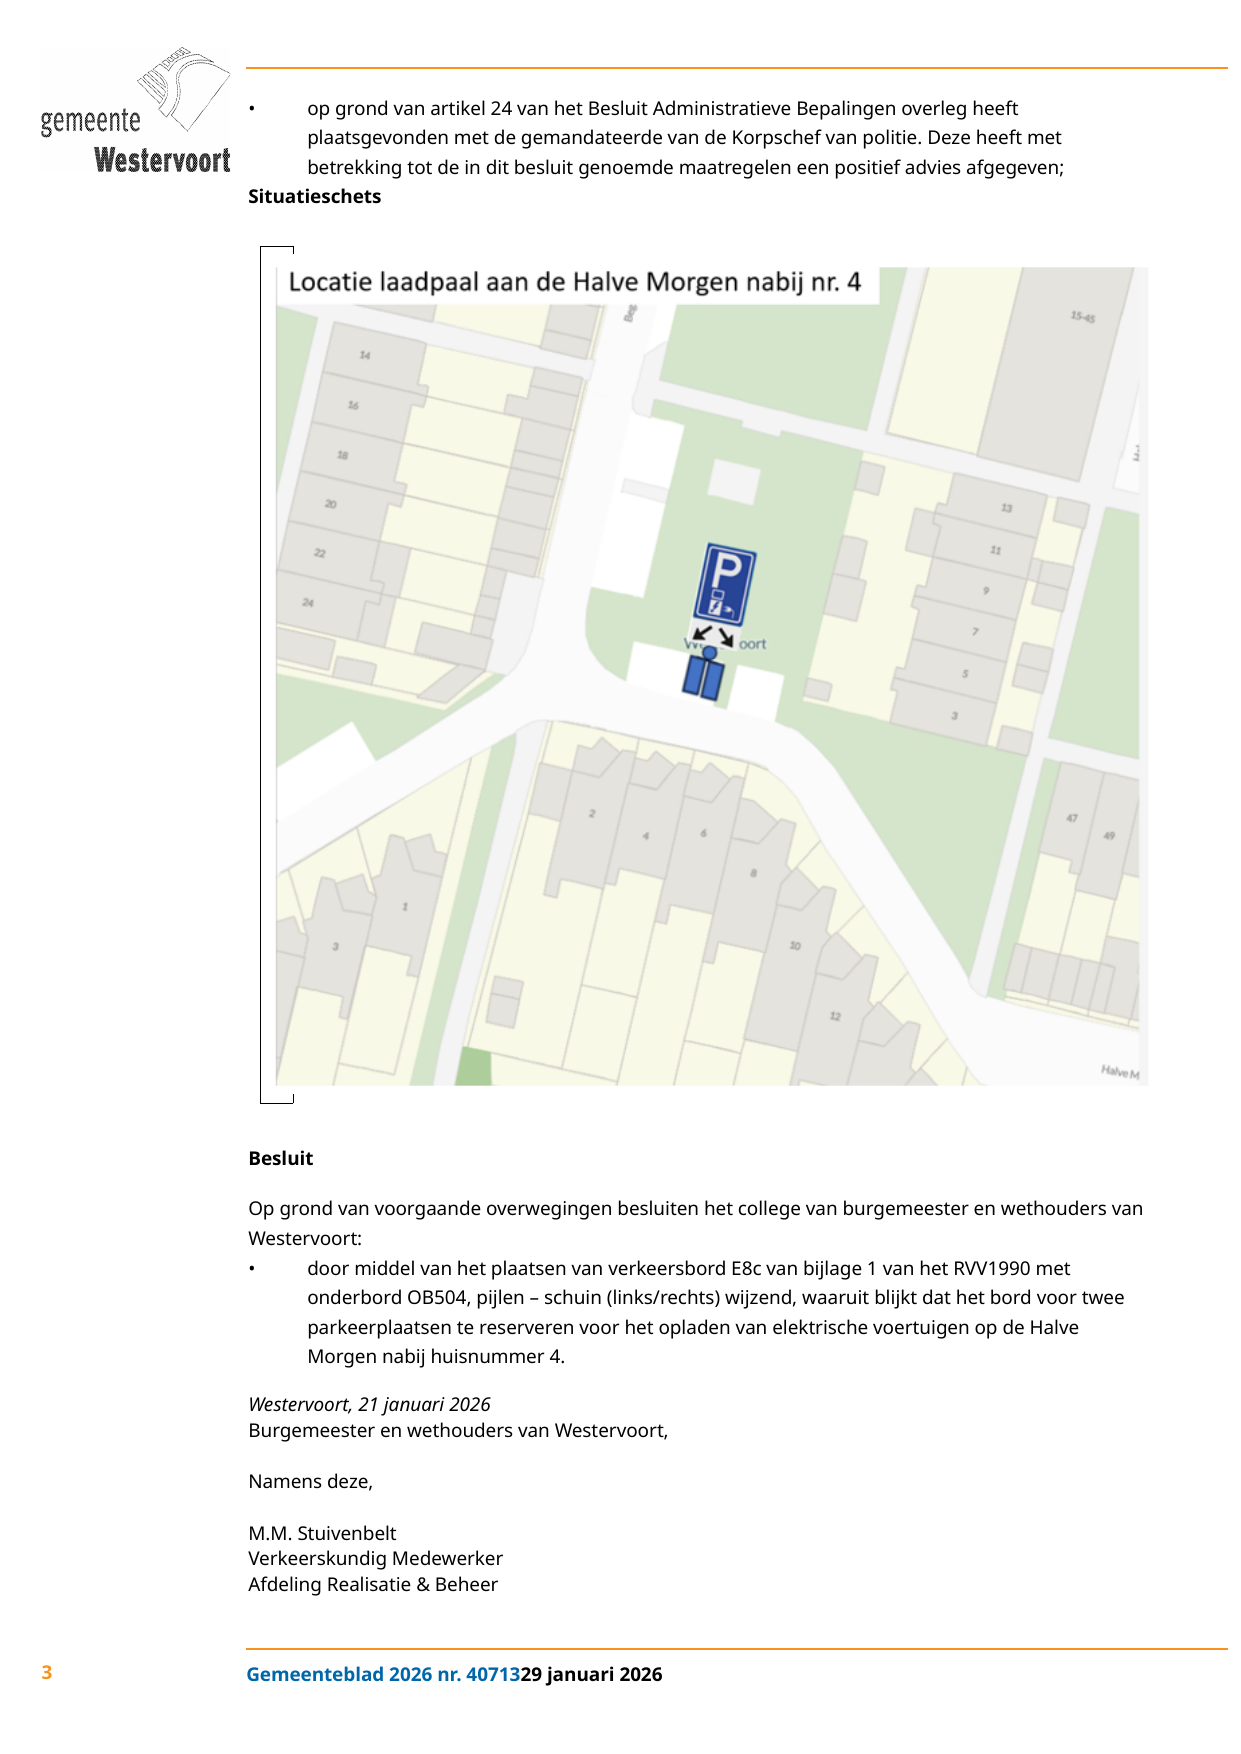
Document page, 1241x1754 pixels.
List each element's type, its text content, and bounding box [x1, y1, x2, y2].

list door middel van het plaatsen van verkeersbord E8c van bijlage 1 van het RVV1990 met onderbord OB504, pijlen – schuin (links/rechts) wijzend, waaruit blijkt dat het bord voor twee parkeerplaatsen te reserveren voor het opladen van elektrische voertuigen op de Halve Morgen nabij huisnummer 4. [248, 1255, 1152, 1369]
text Besluit [248, 1145, 1152, 1171]
picture [41, 47, 231, 172]
text Op grond van voorgaande overwegingen besluiten het college van burgemeester en wethouders van Westervoort: [248, 1196, 1152, 1251]
list op grond van artikel 24 van het Besluit Administratieve Bepalingen overleg heeft plaatsgevonden met de gemandateerde van de Korpschef van politie. Deze heeft met betrekking tot de in dit besluit genoemde maatregelen een positief advies afgegeven; [248, 95, 1152, 180]
text Westervoort, 21 januari 2026 [248, 1391, 1152, 1417]
text Situatieschets [248, 183, 1152, 209]
picture [268, 254, 1155, 1094]
text Verkeerskundig Medewerker [248, 1546, 1152, 1571]
text Burgemeester en wethouders van Westervoort, [248, 1417, 1152, 1443]
text Namens deze, [248, 1468, 1152, 1494]
text Afdeling Realisatie & Beheer [248, 1571, 1152, 1597]
text M.M. Stuivenbelt [248, 1520, 1152, 1546]
